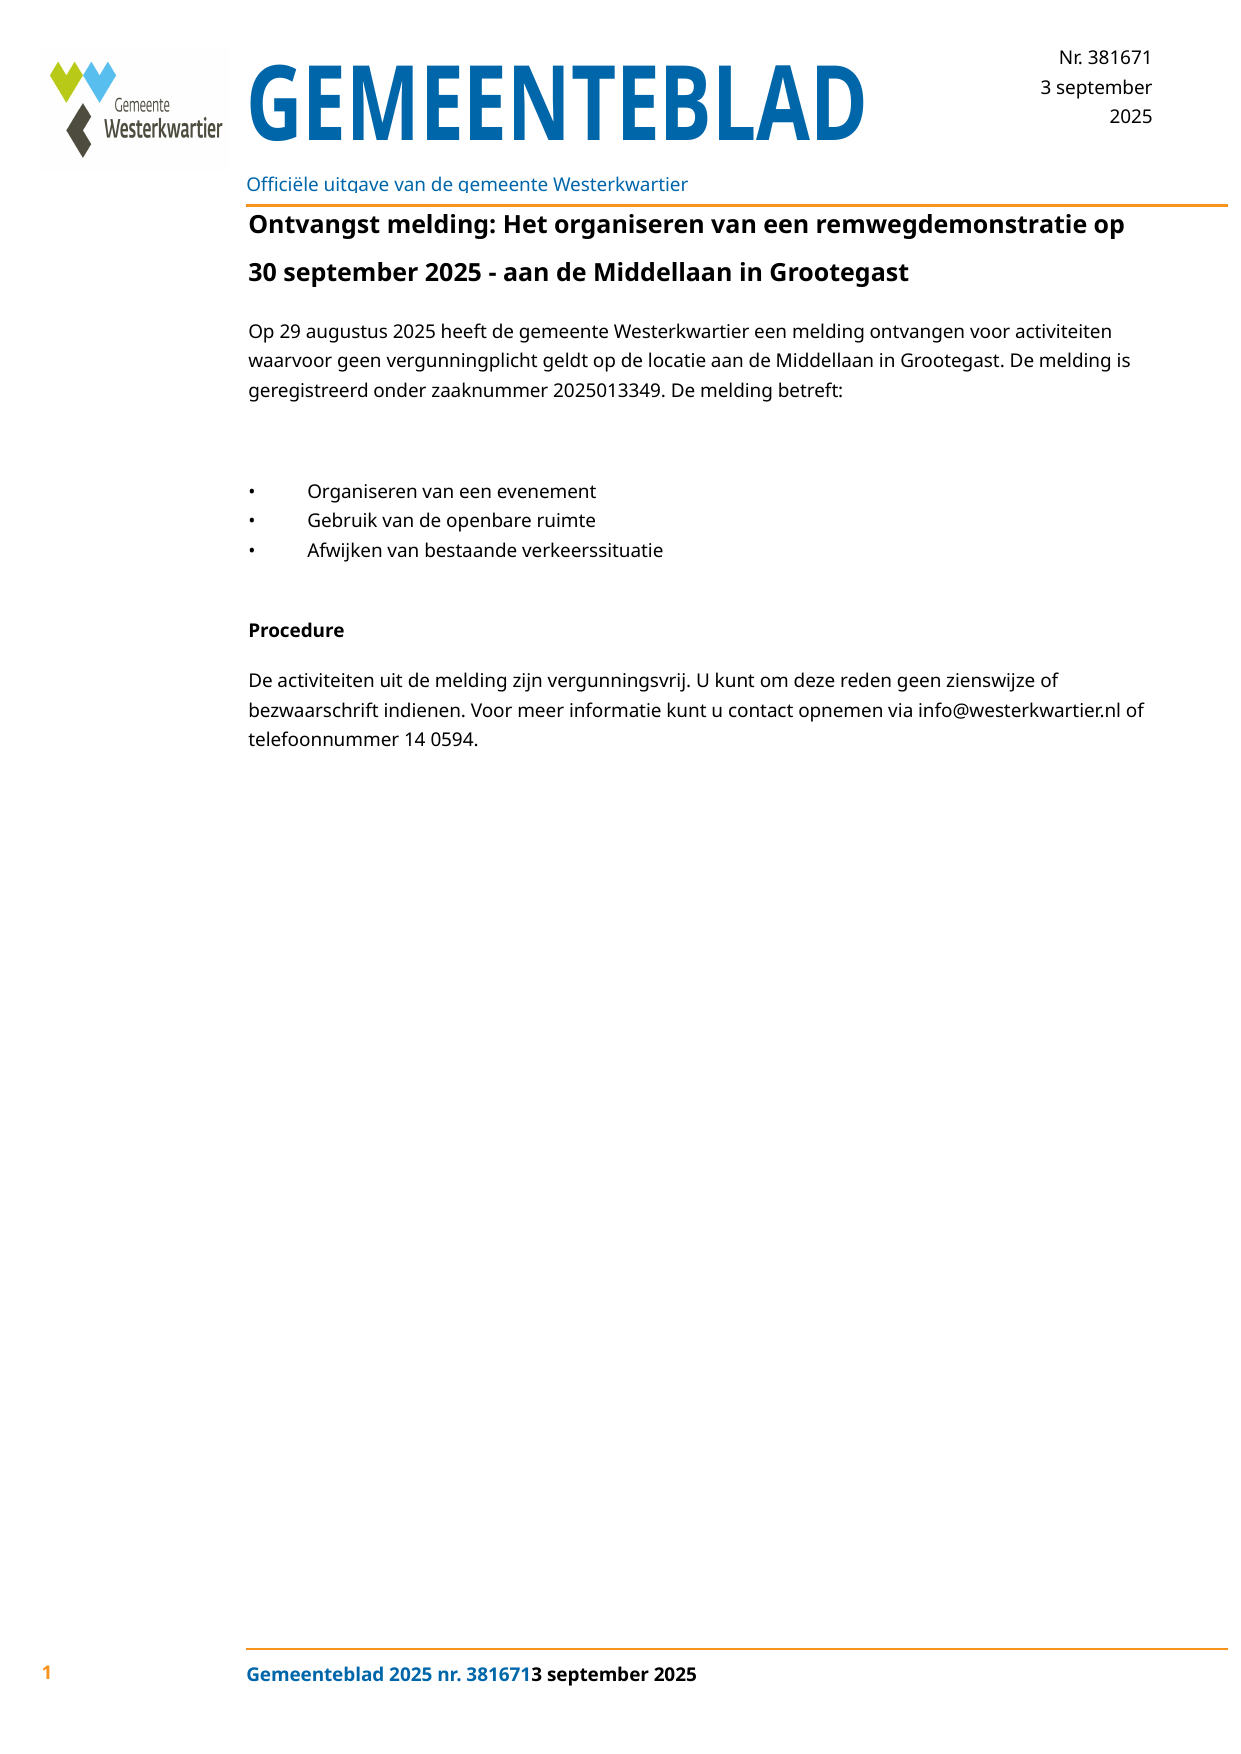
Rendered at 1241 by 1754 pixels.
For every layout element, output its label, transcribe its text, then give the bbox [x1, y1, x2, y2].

list Afwijken van bestaande verkeerssituatie [248, 537, 1152, 563]
list Organiseren van een evenement [248, 478, 1152, 504]
text Op 29 augustus 2025 heeft de gemeente Westerkwartier een melding ontvangen voor activiteiten waarvoor geen vergunningplicht geldt op de locatie aan de Middellaan in Grootegast. De melding is geregistreerd onder zaaknummer 2025013349. De melding betreft: [248, 318, 1152, 403]
text De activiteiten uit de melding zijn vergunningsvrij. U kunt om deze reden geen zienswijze of bezwaarschrift indienen. Voor meer informatie kunt u contact opnemen via info@westerkwartier.nl of telefoonnummer 14 0594. [248, 667, 1152, 752]
text Ontvangst melding: Het organiseren van een remwegdemonstratie op 30 september 2025 - aan de Middellaan in Grootegast [248, 207, 1152, 288]
list Gebruik van de openbare ruimte [248, 507, 1152, 533]
picture [41, 47, 231, 172]
text Procedure [248, 617, 1152, 643]
